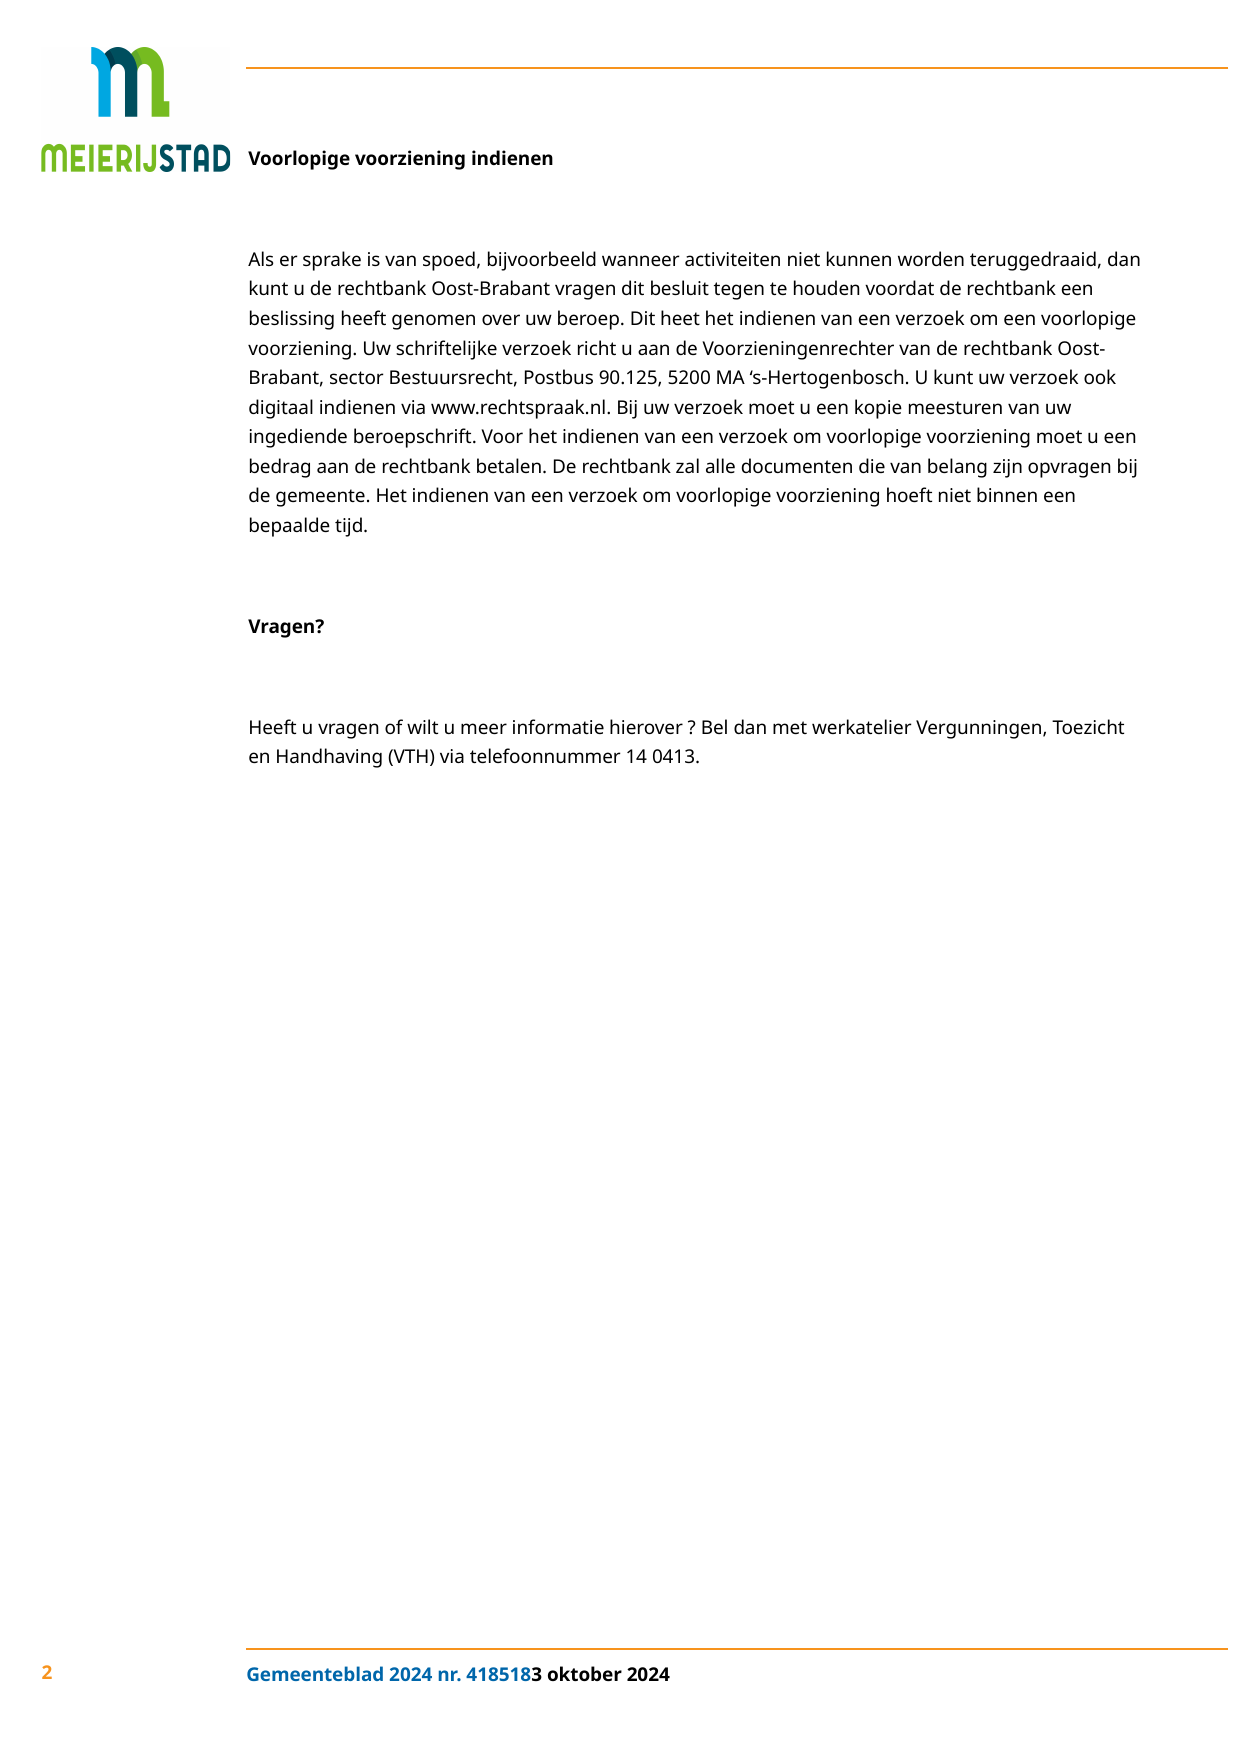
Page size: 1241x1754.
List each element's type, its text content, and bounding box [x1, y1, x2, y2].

text Vragen? [248, 613, 1152, 639]
picture [41, 47, 231, 172]
text Heeft u vragen of wilt u meer informatie hierover ? Bel dan met werkatelier Vergunningen, Toezicht en Handhaving (VTH) via telefoonnummer 14 0413. [248, 714, 1152, 769]
text Voorlopige voorziening indienen [248, 145, 1152, 171]
text Als er sprake is van spoed, bijvoorbeeld wanneer activiteiten niet kunnen worden teruggedraaid, dan kunt u de rechtbank Oost-Brabant vragen dit besluit tegen te houden voordat de rechtbank een beslissing heeft genomen over uw beroep. Dit heet het indienen van een verzoek om een voorlopige voorziening. Uw schriftelijke verzoek richt u aan de Voorzieningenrechter van de rechtbank Oost-Brabant, sector Bestuursrecht, Postbus 90.125, 5200 MA ‘s-Hertogenbosch. U kunt uw verzoek ook digitaal indienen via www.rechtspraak.nl. Bij uw verzoek moet u een kopie meesturen van uw ingediende beroepschrift. Voor het indienen van een verzoek om voorlopige voorziening moet u een bedrag aan de rechtbank betalen. De rechtbank zal alle documenten die van belang zijn opvragen bij de gemeente. Het indienen van een verzoek om voorlopige voorziening hoeft niet binnen een bepaalde tijd. [248, 246, 1152, 538]
